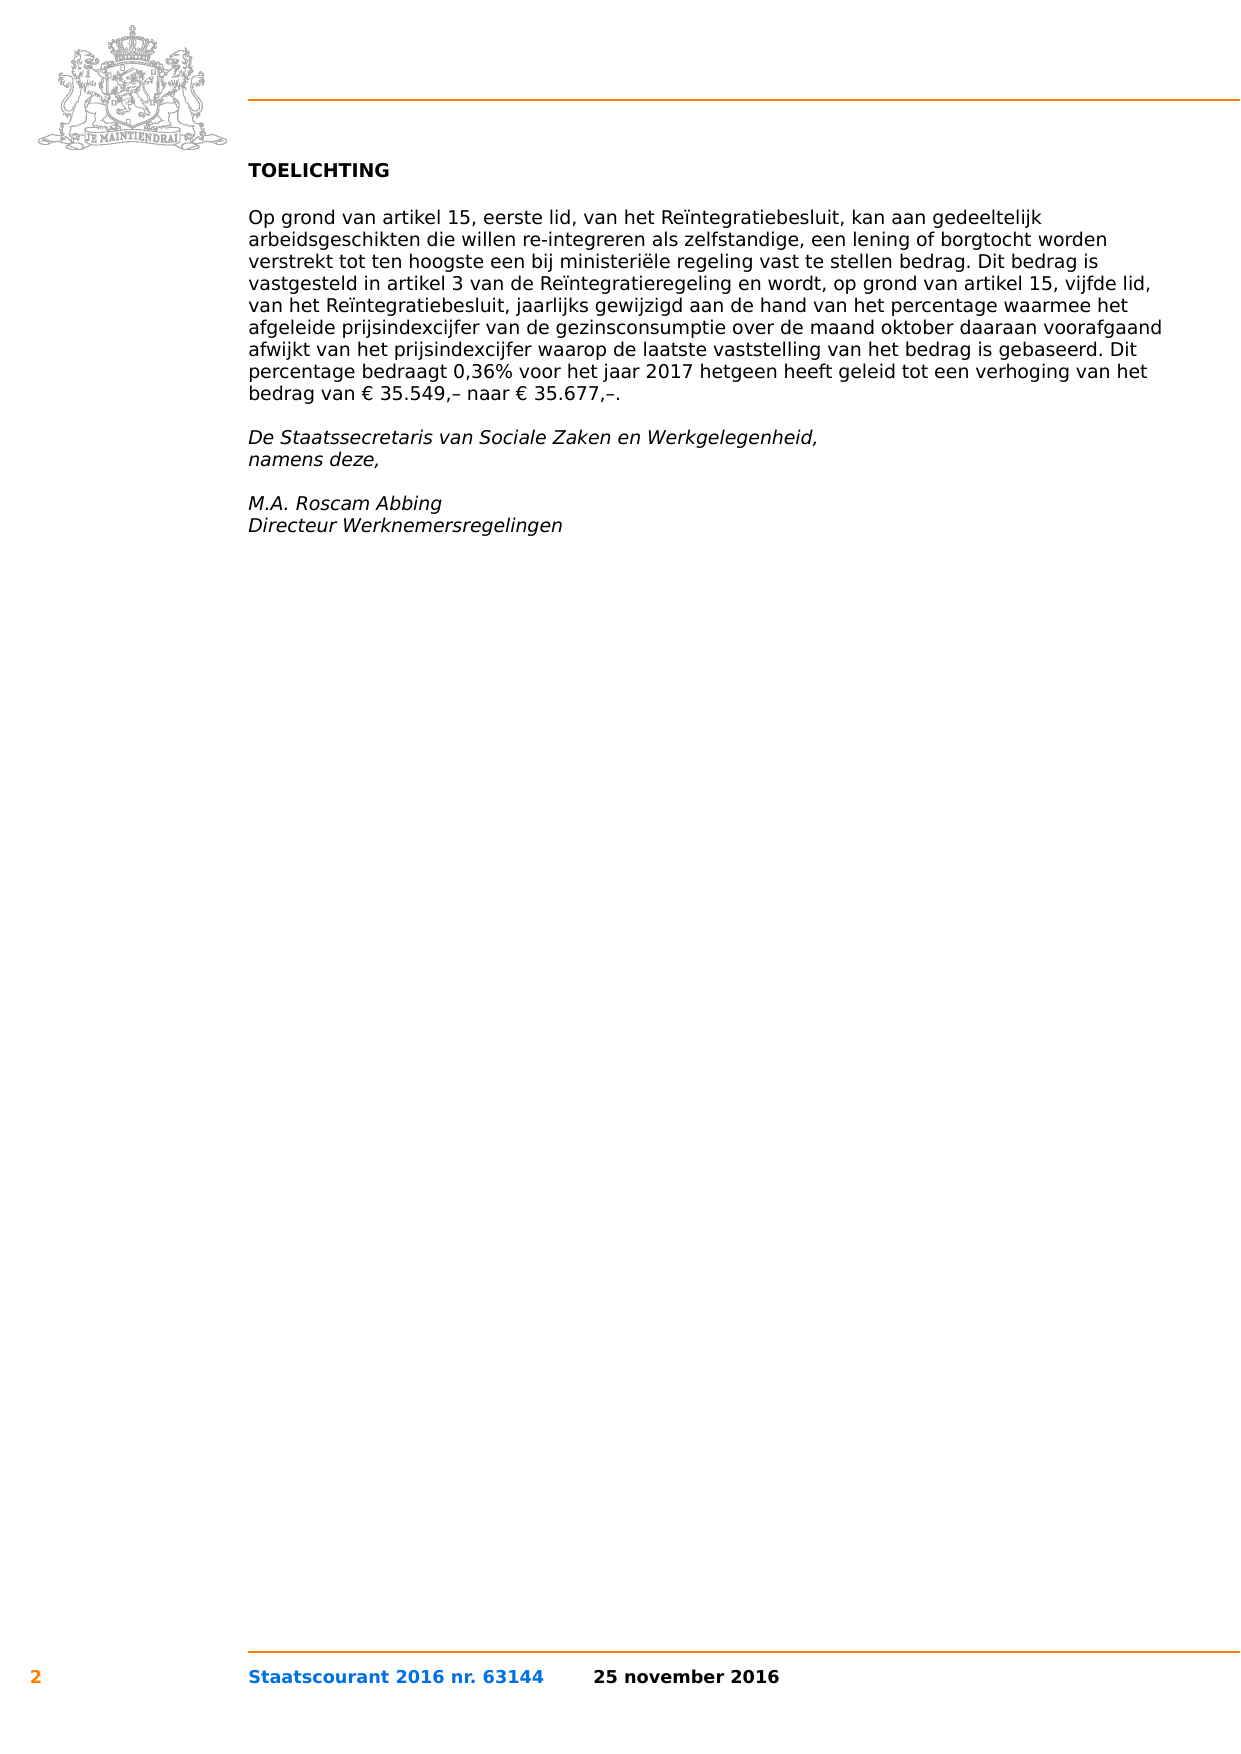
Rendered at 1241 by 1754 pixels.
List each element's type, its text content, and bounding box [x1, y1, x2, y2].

picture [38, 25, 227, 150]
text Op grond van artikel 15, eerste lid, van het Reïntegratiebesluit, kan aan gedeeltelijk arbeidsgeschikten die willen re-integreren als zelfstandige, een lening of borgtocht worden verstrekt tot ten hoogste een bij ministeriële regeling vast te stellen bedrag. Dit bedrag is vastgesteld in artikel 3 van de Reïntegratieregeling en wordt, op grond van artikel 15, vijfde lid, van het Reïntegratiebesluit, jaarlijks gewijzigd aan de hand van het percentage waarmee het afgeleide prijsindexcijfer van de gezinsconsumptie over de maand oktober daaraan voorafgaand afwijkt van het prijsindexcijfer waarop de laatste vaststelling van het bedrag is gebaseerd. Dit percentage bedraagt 0,36% voor het jaar 2017 hetgeen heeft geleid tot een verhoging van het bedrag van € 35.549,– naar € 35.677,–. [248, 207, 1163, 405]
text De Staatssecretaris van Sociale Zaken en Werkgelegenheid, namens deze, M.A. Roscam Abbing Directeur Werknemersregelingen [248, 427, 1163, 536]
subtitle TOELICHTING [248, 160, 1163, 182]
